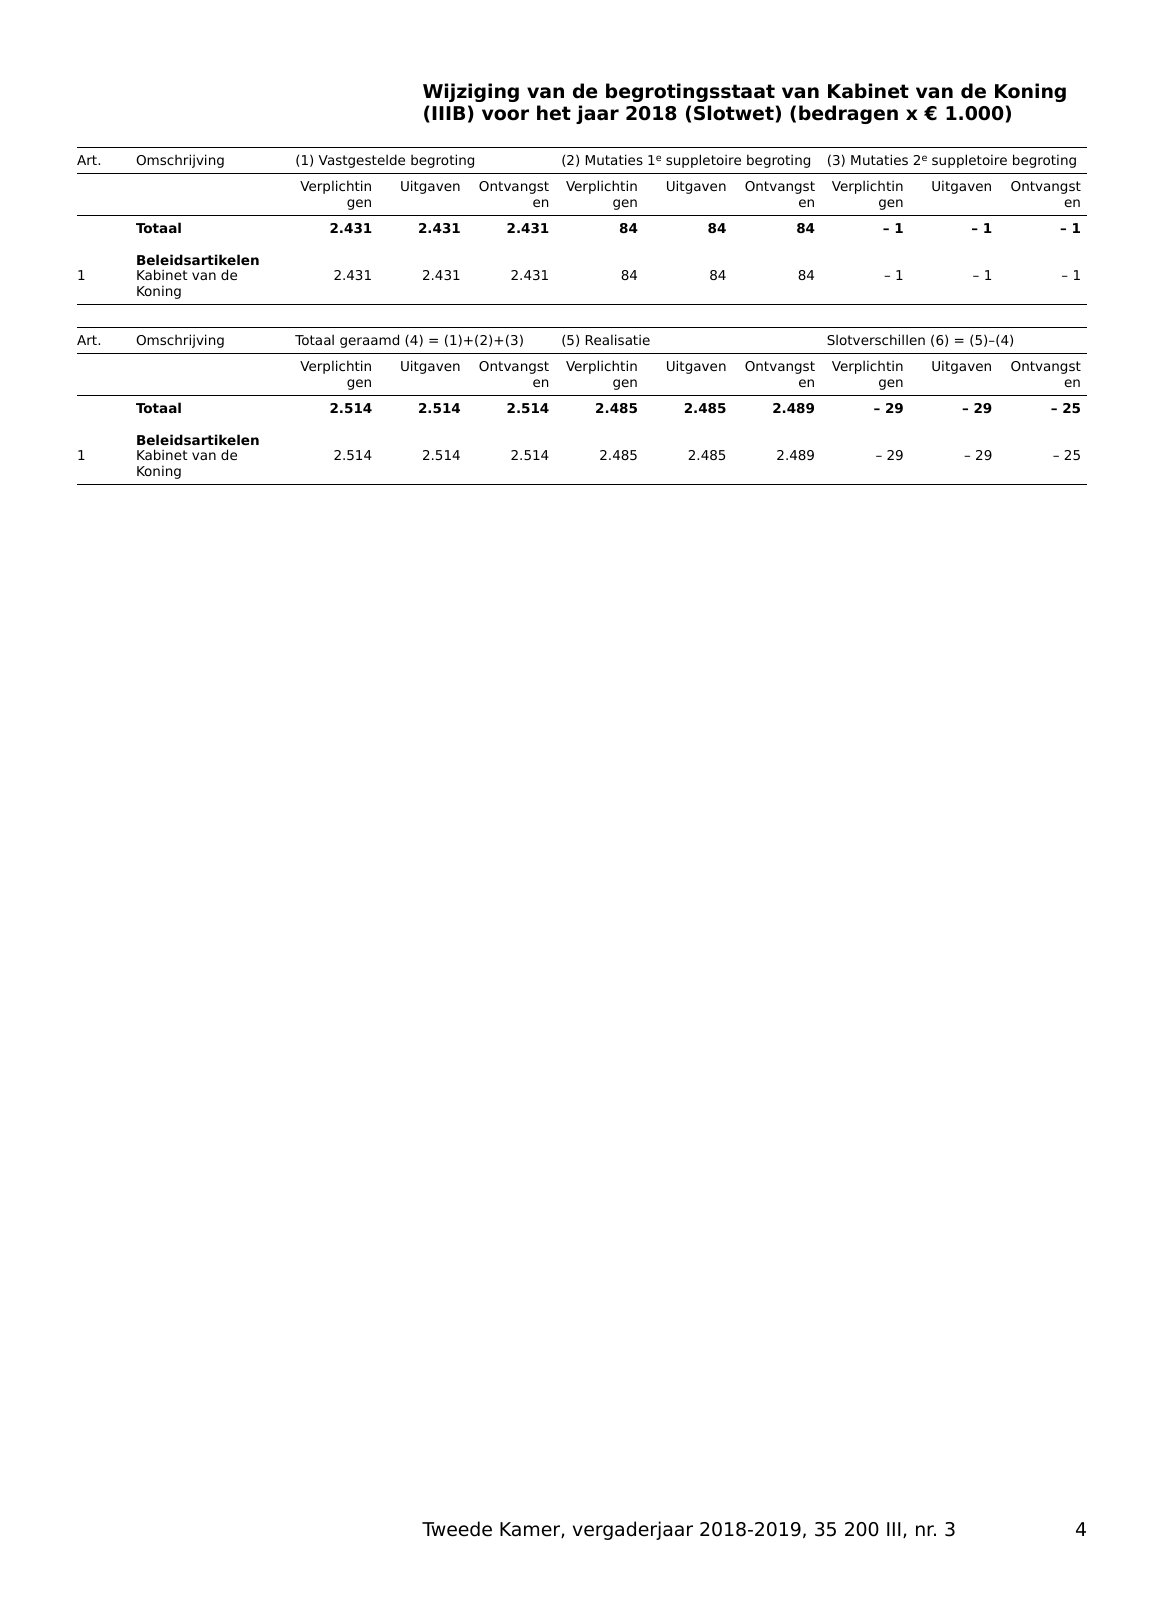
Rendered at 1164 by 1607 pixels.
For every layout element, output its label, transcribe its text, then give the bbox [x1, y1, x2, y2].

table_cell Verplichtingen [555, 354, 644, 395]
table_cell 84 [555, 216, 644, 237]
table_cell [289, 432, 378, 448]
table_cell Ontvangsten [998, 354, 1087, 395]
table_header Omschrijving [130, 148, 289, 173]
table_header (2) Mutaties 1e suppletoire begroting [555, 148, 821, 173]
table_cell [77, 396, 130, 417]
table_cell Verplichtingen [555, 174, 644, 215]
table_cell [555, 252, 644, 268]
table_cell – 1 [909, 268, 998, 304]
table_cell [909, 252, 998, 268]
table_cell 84 [644, 216, 732, 237]
table_cell [77, 417, 130, 432]
table_cell 2.514 [289, 448, 378, 484]
table_cell Uitgaven [909, 354, 998, 395]
table_cell – 25 [998, 396, 1087, 417]
table_header Slotverschillen (6) = (5)–(4) [821, 328, 1087, 353]
table_cell 84 [644, 268, 732, 304]
table_cell Uitgaven [378, 174, 466, 215]
table_cell Ontvangsten [732, 354, 821, 395]
table_cell 1 [77, 448, 130, 484]
table_cell [732, 252, 821, 268]
table_cell – 29 [821, 396, 909, 417]
table_cell [555, 237, 644, 252]
table_cell [378, 432, 466, 448]
table_cell Uitgaven [644, 174, 732, 215]
table_cell [821, 417, 909, 432]
table_cell – 1 [821, 268, 909, 304]
table_cell Beleidsartikelen [130, 432, 289, 448]
table_cell 2.431 [466, 268, 555, 304]
table_cell 2.485 [644, 396, 732, 417]
text Wijziging van de begrotingsstaat van Kabinet van de Koning (IIIB) voor het jaar 2018 (Slotwet) (bedragen x € 1.000) [422, 81, 1087, 125]
table_cell [130, 237, 289, 252]
table_cell [644, 417, 732, 432]
table_cell 2.431 [289, 216, 378, 237]
table_cell [998, 432, 1087, 448]
table_cell 2.431 [378, 216, 466, 237]
table_cell – 29 [909, 448, 998, 484]
table_cell 84 [732, 216, 821, 237]
table_cell [909, 417, 998, 432]
table_cell 2.514 [378, 396, 466, 417]
table_cell [821, 237, 909, 252]
table_cell [732, 237, 821, 252]
table_cell Beleidsartikelen [130, 252, 289, 268]
table_cell 2.485 [644, 448, 732, 484]
table_cell – 29 [821, 448, 909, 484]
table_cell [644, 252, 732, 268]
table_cell Kabinet van de Koning [130, 448, 289, 484]
table_cell Uitgaven [644, 354, 732, 395]
table_cell – 25 [998, 448, 1087, 484]
table_cell Totaal [130, 396, 289, 417]
table_cell [909, 432, 998, 448]
table_cell [289, 237, 378, 252]
table_cell 2.431 [466, 216, 555, 237]
table_cell [289, 252, 378, 268]
table_cell Uitgaven [909, 174, 998, 215]
table_cell [821, 252, 909, 268]
table_cell [77, 237, 130, 252]
table_cell 2.431 [378, 268, 466, 304]
table_cell [466, 417, 555, 432]
table_cell Ontvangsten [466, 354, 555, 395]
table_cell [466, 432, 555, 448]
table_cell [909, 237, 998, 252]
table_header (5) Realisatie [555, 328, 821, 353]
table_cell – 1 [998, 268, 1087, 304]
table_cell [378, 252, 466, 268]
table_cell 2.489 [732, 448, 821, 484]
table_cell [77, 216, 130, 237]
table_cell Verplichtingen [289, 354, 378, 395]
table_cell [644, 432, 732, 448]
table_cell [998, 252, 1087, 268]
table_cell 2.514 [289, 396, 378, 417]
table_cell [555, 432, 644, 448]
table_cell [998, 237, 1087, 252]
table_cell Totaal [130, 216, 289, 237]
table_cell 2.514 [466, 396, 555, 417]
table_cell [732, 432, 821, 448]
table_header Art. [77, 328, 130, 353]
table_header (3) Mutaties 2e suppletoire begroting [821, 148, 1087, 173]
table_cell Ontvangsten [998, 174, 1087, 215]
table_cell Uitgaven [378, 354, 466, 395]
table_cell [378, 417, 466, 432]
table_cell [289, 417, 378, 432]
table_cell Verplichtingen [821, 354, 909, 395]
table_header (1) Vastgestelde begroting [289, 148, 555, 173]
table_cell [466, 252, 555, 268]
table_cell [732, 417, 821, 432]
table_cell 84 [555, 268, 644, 304]
table_cell 2.485 [555, 448, 644, 484]
table_cell 2.485 [555, 396, 644, 417]
table_cell Kabinet van de Koning [130, 268, 289, 304]
table_cell [130, 354, 289, 395]
table_cell [378, 237, 466, 252]
table_cell – 1 [909, 216, 998, 237]
table_cell [77, 432, 130, 448]
table_header Omschrijving [130, 328, 289, 353]
table_cell [130, 174, 289, 215]
table_header Art. [77, 148, 130, 173]
table_cell – 1 [998, 216, 1087, 237]
table_cell [555, 417, 644, 432]
table_cell [77, 252, 130, 268]
table_cell Verplichtingen [821, 174, 909, 215]
table_cell Verplichtingen [289, 174, 378, 215]
table_cell [77, 354, 130, 395]
table_cell 84 [732, 268, 821, 304]
table_cell [130, 417, 289, 432]
table_header Totaal geraamd (4) = (1)+(2)+(3) [289, 328, 555, 353]
table_cell 1 [77, 268, 130, 304]
table_cell [998, 417, 1087, 432]
table_cell – 1 [821, 216, 909, 237]
table_cell [821, 432, 909, 448]
table_cell 2.514 [466, 448, 555, 484]
table_cell [77, 174, 130, 215]
table_cell Ontvangsten [732, 174, 821, 215]
table_cell 2.514 [378, 448, 466, 484]
table_cell [644, 237, 732, 252]
table_cell 2.431 [289, 268, 378, 304]
table_cell – 29 [909, 396, 998, 417]
table_cell Ontvangsten [466, 174, 555, 215]
table_cell 2.489 [732, 396, 821, 417]
table_cell [466, 237, 555, 252]
